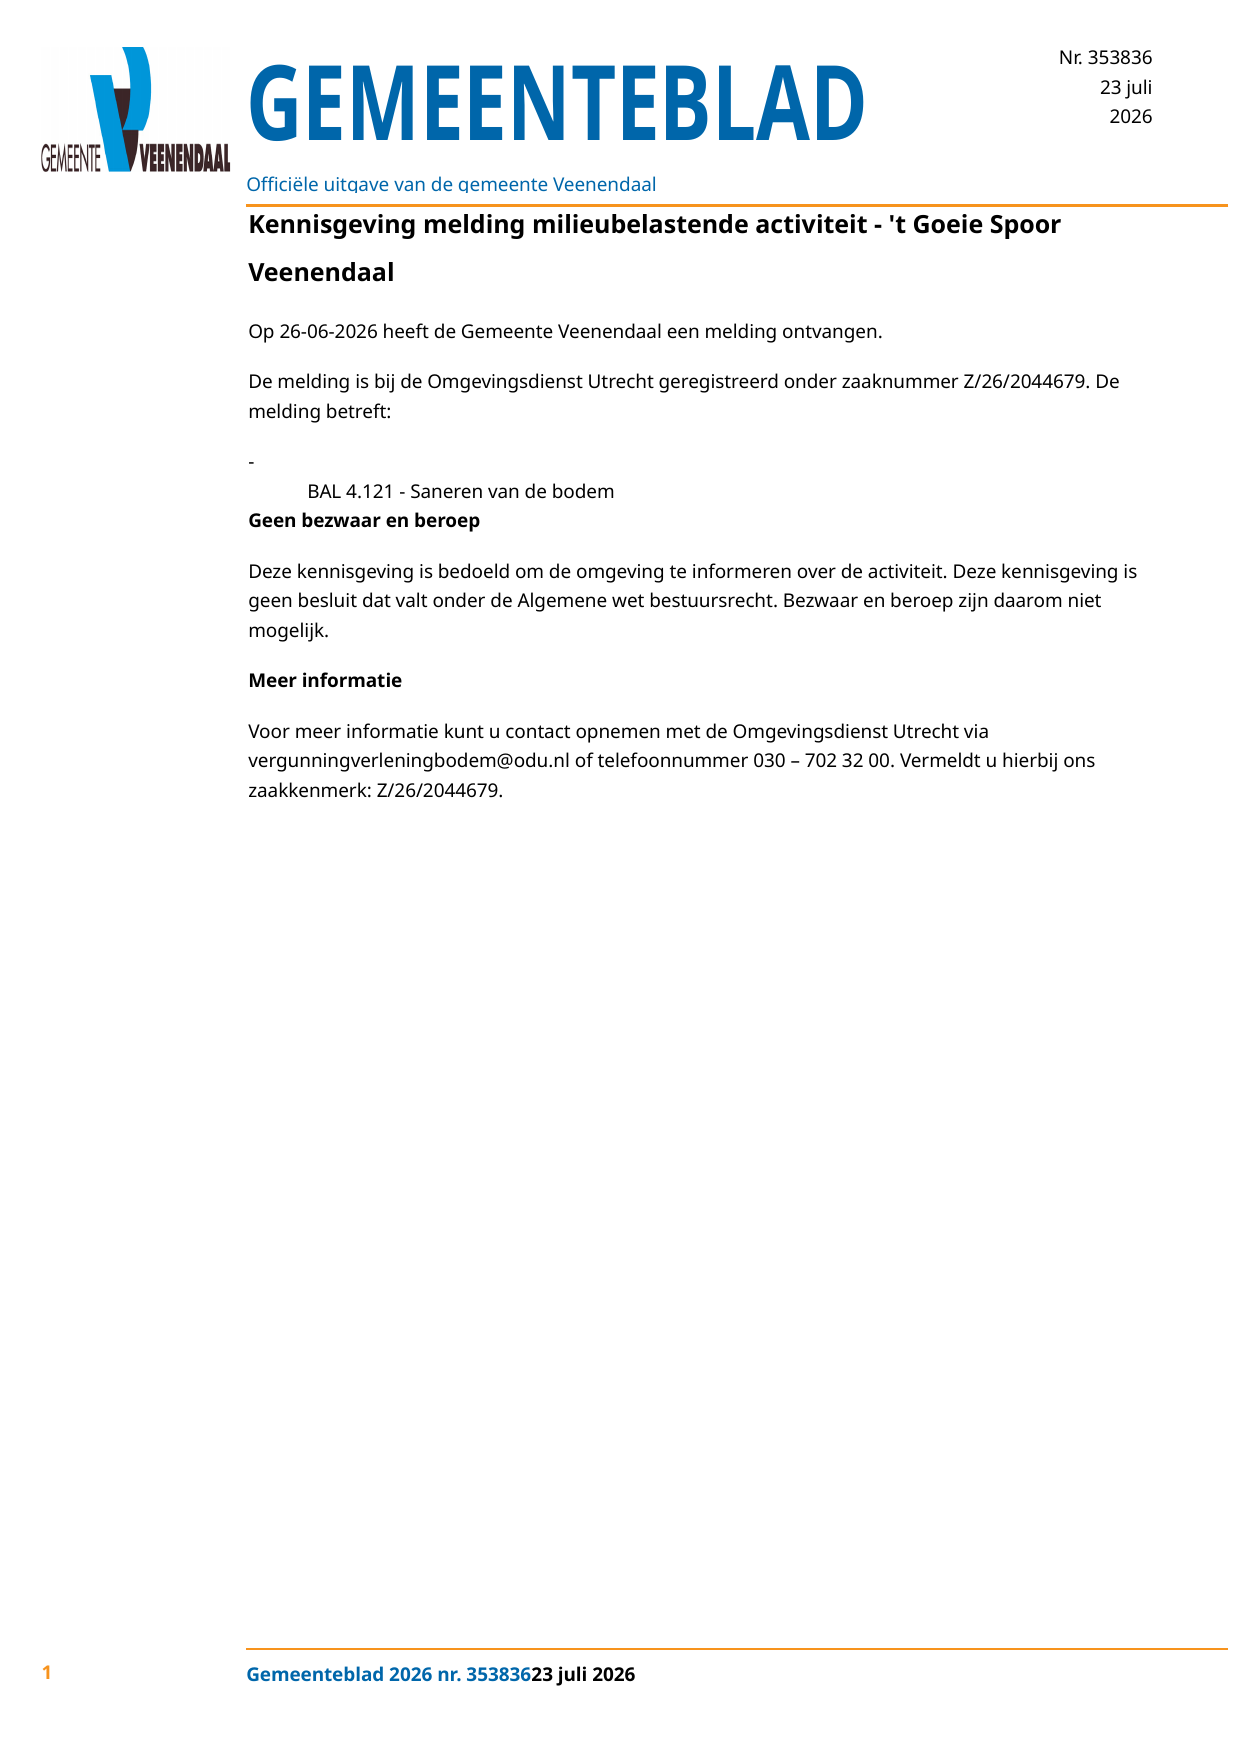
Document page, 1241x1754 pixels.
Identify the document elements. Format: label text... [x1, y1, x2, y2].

list BAL 4.121 - Saneren van de bodem [248, 478, 1152, 504]
text Voor meer informatie kunt u contact opnemen met de Omgevingsdienst Utrecht via vergunningverleningbodem@odu.nl of telefoonnummer 030 – 702 32 00. Vermeldt u hierbij ons zaakkenmerk: Z/26/2044679. [248, 718, 1152, 803]
picture [41, 47, 130, 172]
text Meer informatie [248, 667, 1152, 693]
text Geen bezwaar en beroep [248, 507, 1152, 533]
text Deze kennisgeving is bedoeld om de omgeving te informeren over de activiteit. Deze kennisgeving is geen besluit dat valt onder de Algemene wet bestuursrecht. Bezwaar en beroep zijn daarom niet mogelijk. [248, 558, 1152, 643]
picture [123, 47, 231, 172]
text Op 26-06-2026 heeft de Gemeente Veenendaal een melding ontvangen. [248, 318, 1152, 344]
text Kennisgeving melding milieubelastende activiteit - 't Goeie Spoor Veenendaal [248, 207, 1152, 288]
text De melding is bij de Omgevingsdienst Utrecht geregistreerd onder zaaknummer Z/26/2044679. De melding betreft: [248, 368, 1152, 424]
